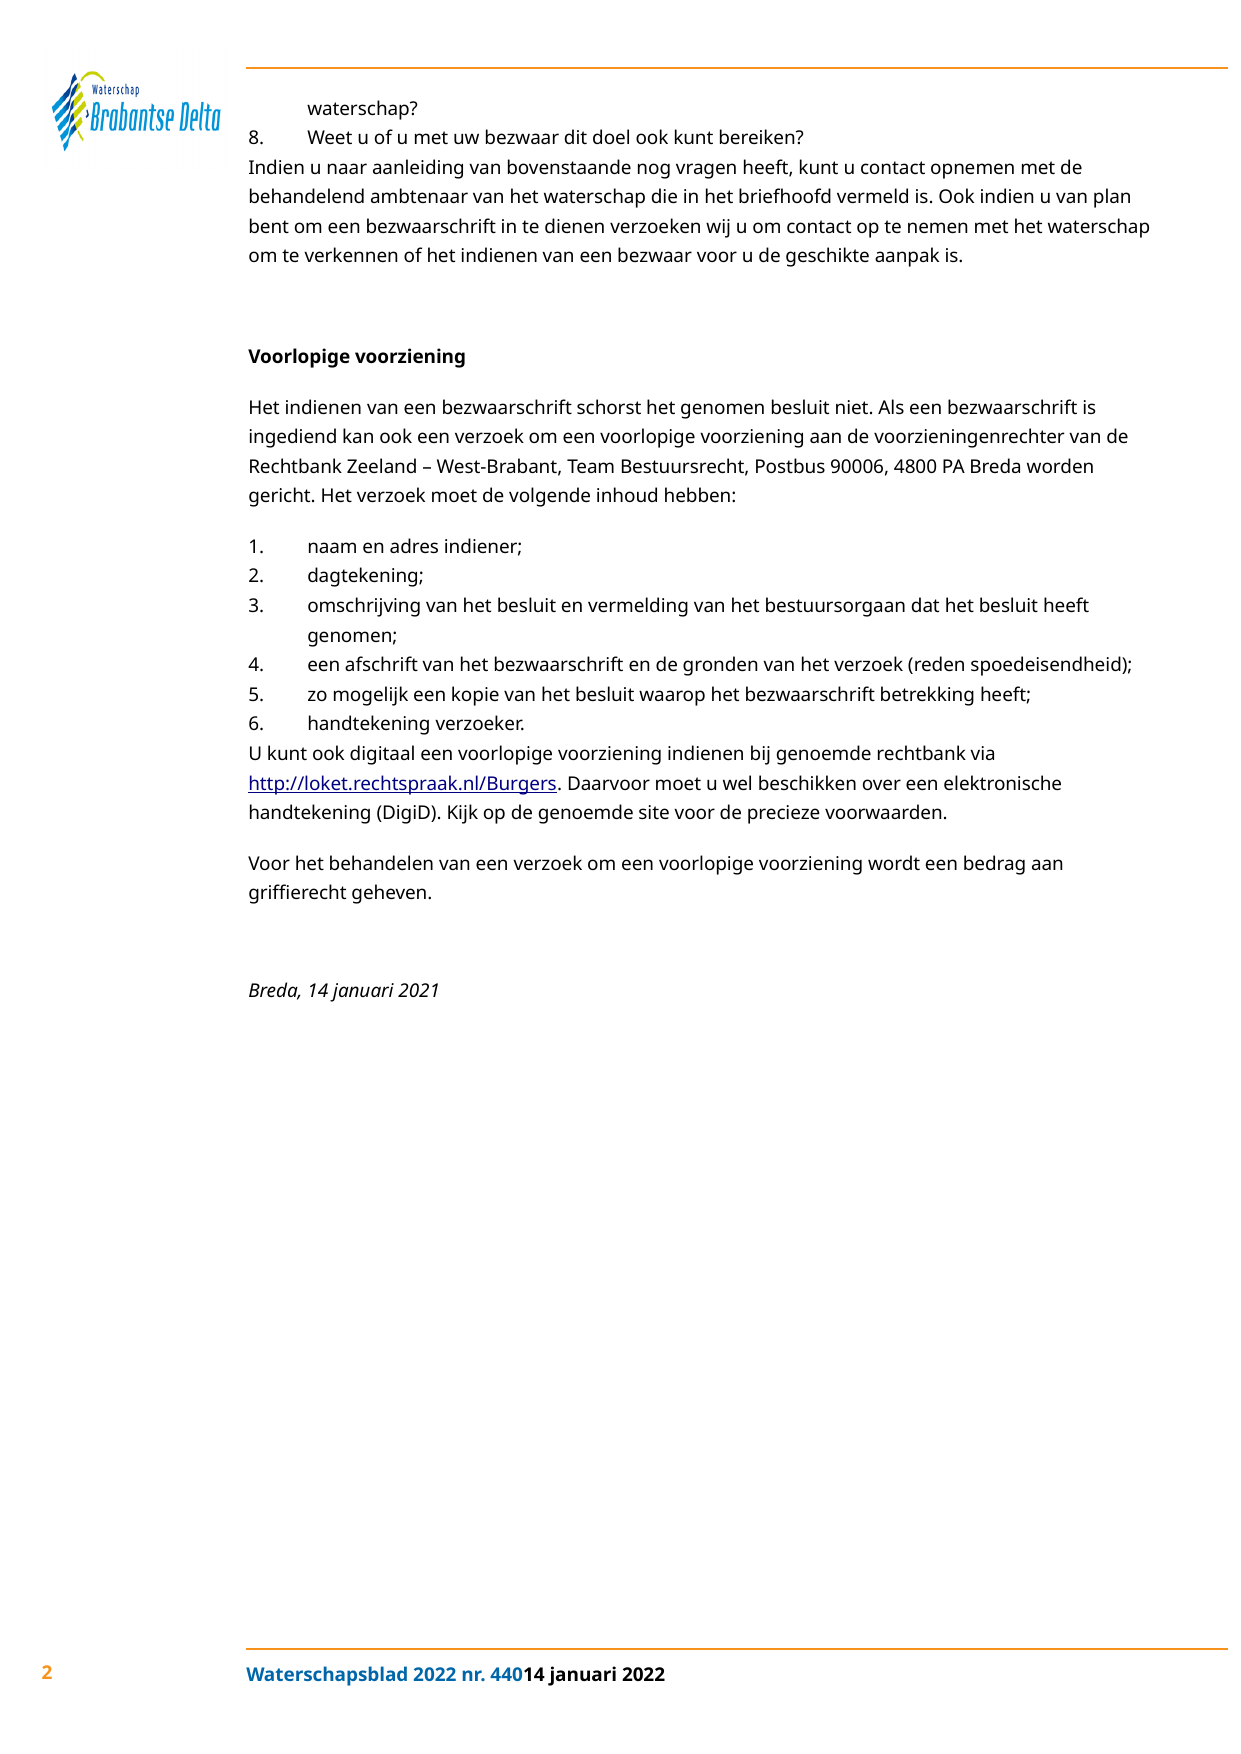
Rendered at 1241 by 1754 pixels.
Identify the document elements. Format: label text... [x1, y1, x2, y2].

text Het indienen van een bezwaarschrift schorst het genomen besluit niet. Als een bezwaarschrift is ingediend kan ook een verzoek om een voorlopige voorziening aan de voorzieningenrechter van de Rechtbank Zeeland – West-Brabant, Team Bestuursrecht, Postbus 90006, 4800 PA Breda worden gericht. Het verzoek moet de volgende inhoud hebben: [248, 394, 1152, 508]
text Voorlopige voorziening [248, 343, 1152, 369]
text Voor het behandelen van een verzoek om een voorlopige voorziening wordt een bedrag aan griffierecht geheven. [248, 850, 1152, 905]
text Breda, 14 januari 2021 [248, 978, 1152, 1003]
list een afschrift van het bezwaarschrift en de gronden van het verzoek (reden spoedeisendheid); [248, 651, 1152, 677]
picture [41, 47, 231, 172]
list naam en adres indiener; [248, 533, 1152, 559]
list zo mogelijk een kopie van het besluit waarop het bezwaarschrift betrekking heeft; [248, 681, 1152, 707]
list Weet u of u met uw bezwaar dit doel ook kunt bereiken? [248, 124, 1152, 150]
list omschrijving van het besluit en vermelding van het bestuursorgaan dat het besluit heeft genomen; [248, 592, 1152, 648]
text Indien u naar aanleiding van bovenstaande nog vragen heeft, kunt u contact opnemen met de behandelend ambtenaar van het waterschap die in het briefhoofd vermeld is. Ook indien u van plan bent om een bezwaarschrift in te dienen verzoeken wij u om contact op te nemen met het waterschap om te verkennen of het indienen van een bezwaar voor u de geschikte aanpak is. [248, 154, 1152, 268]
list handtekening verzoeker. [248, 711, 1152, 736]
list dagtekening; [248, 563, 1152, 588]
list waterschap? [248, 95, 1152, 121]
text U kunt ook digitaal een voorlopige voorziening indienen bij genoemde rechtbank via http://loket.rechtspraak.nl/Burgers. Daarvoor moet u wel beschikken over een elektronische handtekening (DigiD). Kijk op de genoemde site voor de precieze voorwaarden. [248, 740, 1152, 825]
